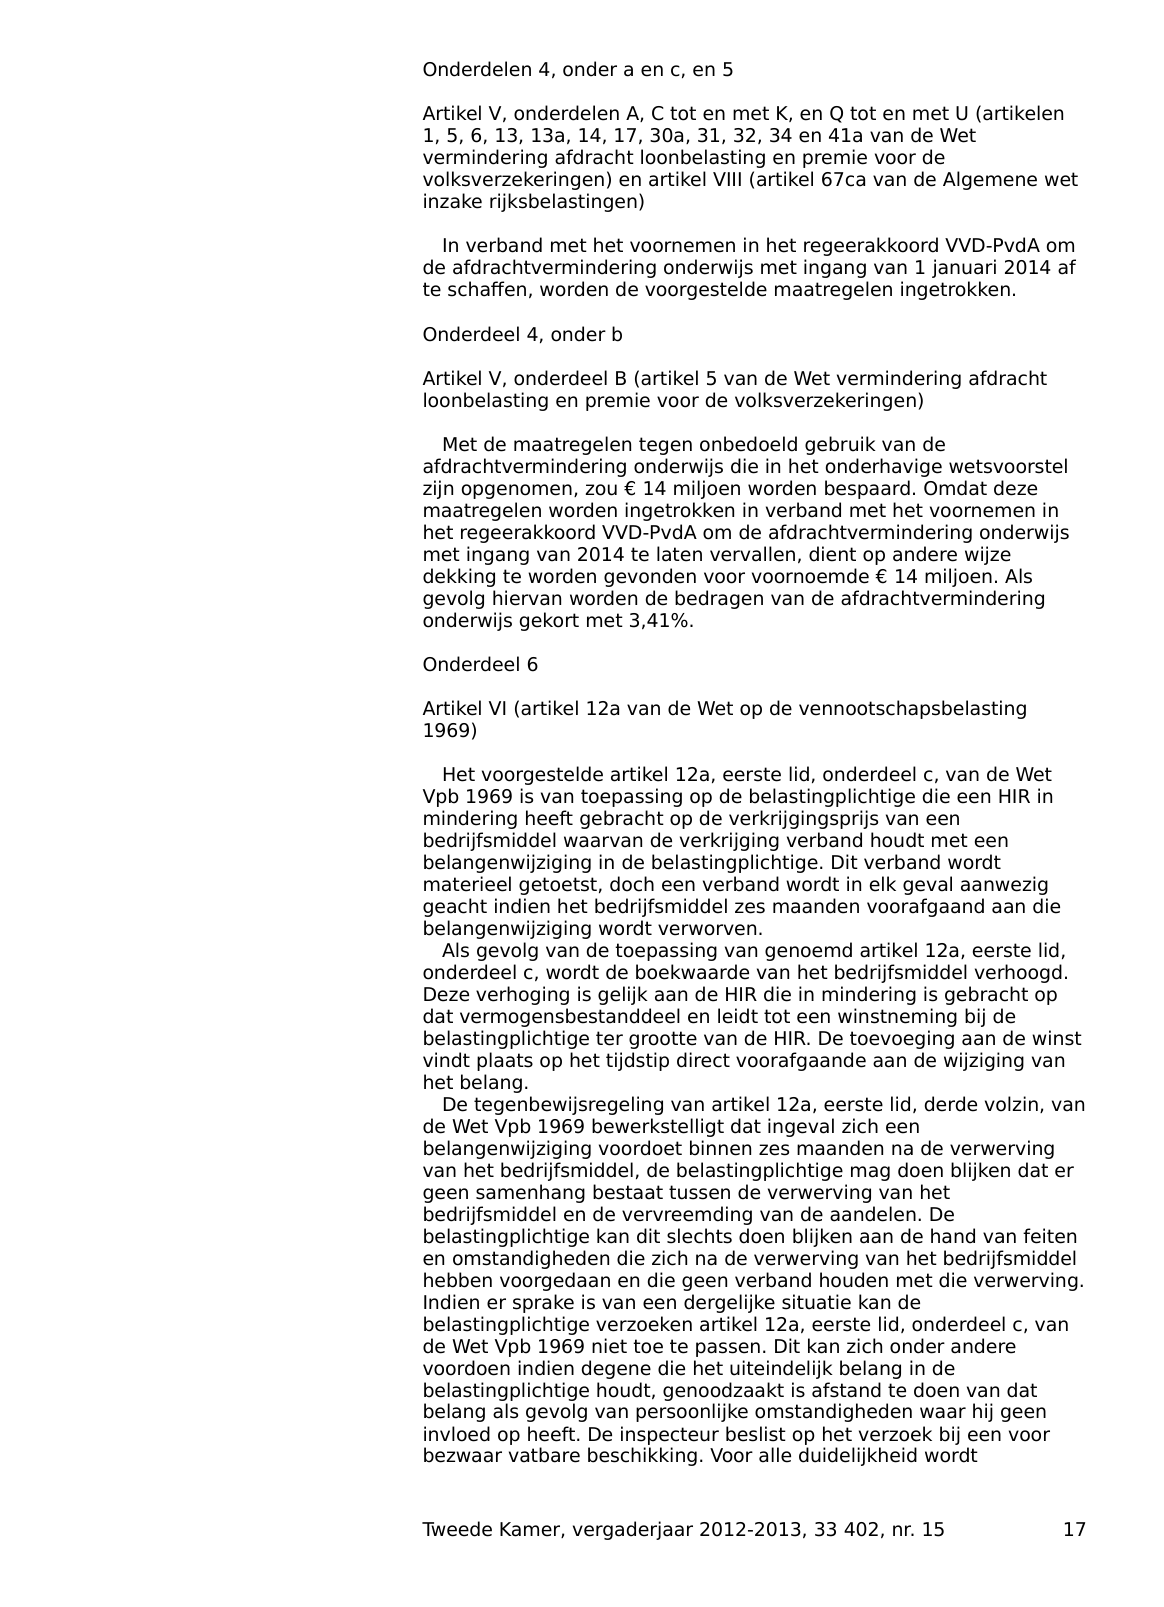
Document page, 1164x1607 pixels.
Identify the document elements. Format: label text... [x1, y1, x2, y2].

text Met de maatregelen tegen onbedoeld gebruik van de afdrachtvermindering onderwijs die in het onderhavige wetsvoorstel zijn opgenomen, zou € 14 miljoen worden bespaard. Omdat deze maatregelen worden ingetrokken in verband met het voornemen in het regeerakkoord VVD-PvdA om de afdrachtvermindering onderwijs met ingang van 2014 te laten vervallen, dient op andere wijze dekking te worden gevonden voor voornoemde € 14 miljoen. Als gevolg hiervan worden de bedragen van de afdrachtvermindering onderwijs gekort met 3,41%. [422, 434, 1087, 632]
subtitle Onderdeel 4, onder b [422, 323, 1087, 345]
subtitle Artikel VI (artikel 12a van de Wet op de vennootschapsbelasting 1969) [422, 698, 1087, 742]
subtitle Onderdeel 6 [422, 654, 1087, 676]
subtitle Onderdelen 4, onder a en c, en 5 [422, 59, 1087, 81]
subtitle Artikel V, onderdelen A, C tot en met K, en Q tot en met U (artikelen 1, 5, 6, 13, 13a, 14, 17, 30a, 31, 32, 34 en 41a van de Wet vermindering afdracht loonbelasting en premie voor de volksverzekeringen) en artikel VIII (artikel 67ca van de Algemene wet inzake rijksbelastingen) [422, 103, 1087, 213]
text Als gevolg van de toepassing van genoemd artikel 12a, eerste lid, onderdeel c, wordt de boekwaarde van het bedrijfsmiddel verhoogd. Deze verhoging is gelijk aan de HIR die in mindering is gebracht op dat vermogensbestanddeel en leidt tot een winstneming bij de belastingplichtige ter grootte van de HIR. De toevoeging aan de winst vindt plaats op het tijdstip direct voorafgaande aan de wijziging van het belang. [422, 940, 1087, 1094]
text Het voorgestelde artikel 12a, eerste lid, onderdeel c, van de Wet Vpb 1969 is van toepassing op de belastingplichtige die een HIR in mindering heeft gebracht op de verkrijgingsprijs van een bedrijfsmiddel waarvan de verkrijging verband houdt met een belangenwijziging in de belastingplichtige. Dit verband wordt materieel getoetst, doch een verband wordt in elk geval aanwezig geacht indien het bedrijfsmiddel zes maanden voorafgaand aan die belangenwijziging wordt verworven. [422, 764, 1087, 940]
text De tegenbewijsregeling van artikel 12a, eerste lid, derde volzin, van de Wet Vpb 1969 bewerkstelligt dat ingeval zich een belangenwijziging voordoet binnen zes maanden na de verwerving van het bedrijfsmiddel, de belastingplichtige mag doen blijken dat er geen samenhang bestaat tussen de verwerving van het bedrijfsmiddel en de vervreemding van de aandelen. De belastingplichtige kan dit slechts doen blijken aan de hand van feiten en omstandigheden die zich na de verwerving van het bedrijfsmiddel hebben voorgedaan en die geen verband houden met die verwerving. Indien er sprake is van een dergelijke situatie kan de belastingplichtige verzoeken artikel 12a, eerste lid, onderdeel c, van de Wet Vpb 1969 niet toe te passen. Dit kan zich onder andere voordoen indien degene die het uiteindelijk belang in de belastingplichtige houdt, genoodzaakt is afstand te doen van dat belang als gevolg van persoonlijke omstandigheden waar hij geen invloed op heeft. De inspecteur beslist op het verzoek bij een voor bezwaar vatbare beschikking. Voor alle duidelijkheid wordt [422, 1094, 1087, 1467]
subtitle Artikel V, onderdeel B (artikel 5 van de Wet vermindering afdracht loonbelasting en premie voor de volksverzekeringen) [422, 368, 1087, 412]
text In verband met het voornemen in het regeerakkoord VVD-PvdA om de afdrachtvermindering onderwijs met ingang van 1 januari 2014 af te schaffen, worden de voorgestelde maatregelen ingetrokken. [422, 235, 1087, 301]
